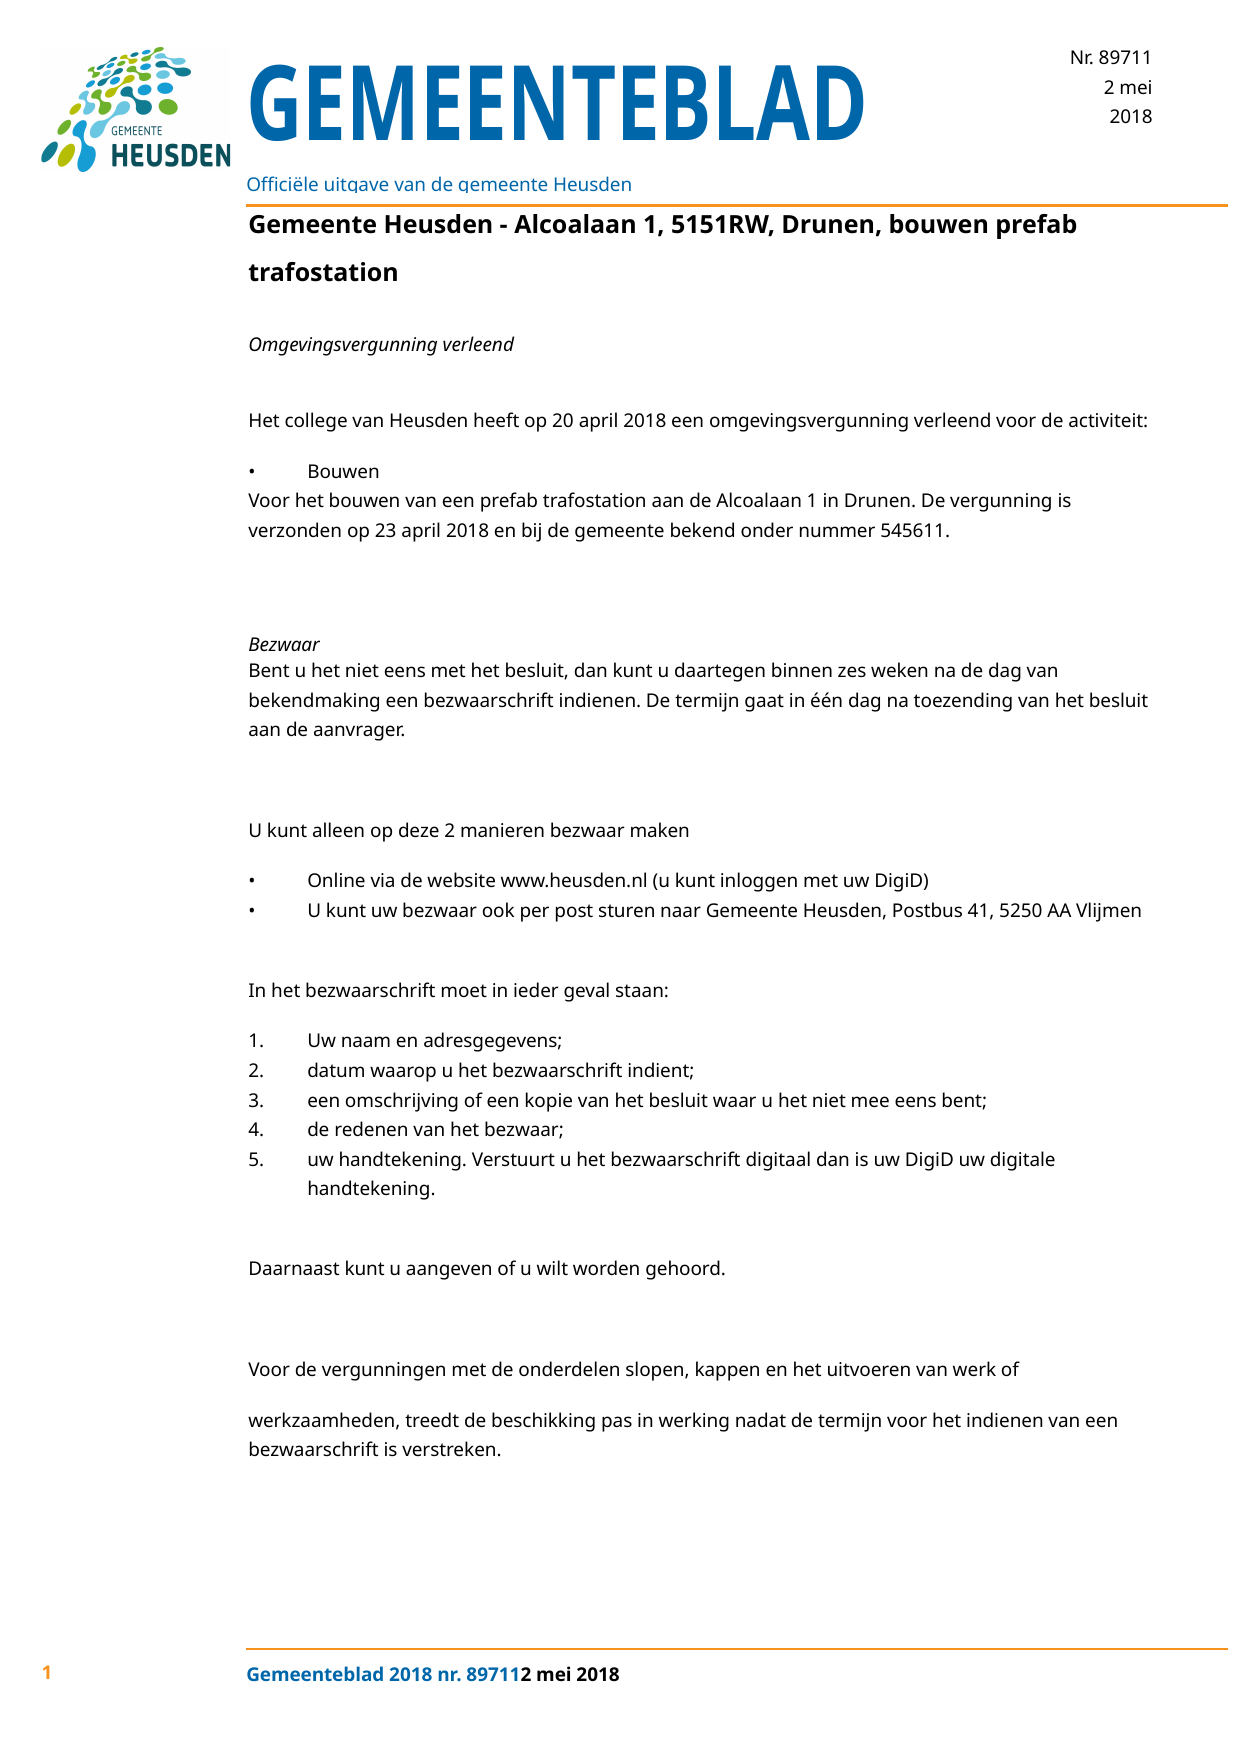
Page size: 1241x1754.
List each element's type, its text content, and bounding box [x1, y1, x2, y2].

list datum waarop u het bezwaarschrift indient; [248, 1057, 1152, 1083]
text Daarnaast kunt u aangeven of u wilt worden gehoord. [248, 1256, 1152, 1281]
text Omgevingsvergunning verleend [248, 331, 1152, 357]
list Bouwen [248, 458, 1152, 484]
list uw handtekening. Verstuurt u het bezwaarschrift digitaal dan is uw DigiD uw digitale handtekening. [248, 1146, 1152, 1201]
list Online via de website www.heusden.nl (u kunt inloggen met uw DigiD) [248, 868, 1152, 893]
text werkzaamheden, treedt de beschikking pas in werking nadat de termijn voor het indienen van een bezwaarschrift is verstreken. [248, 1407, 1152, 1462]
list een omschrijving of een kopie van het besluit waar u het niet mee eens bent; [248, 1087, 1152, 1113]
text Voor de vergunningen met de onderdelen slopen, kappen en het uitvoeren van werk of [248, 1356, 1152, 1382]
text Gemeente Heusden - Alcoalaan 1, 5151RW, Drunen, bouwen prefab trafostation [248, 207, 1152, 288]
text U kunt alleen op deze 2 manieren bezwaar maken [248, 817, 1152, 843]
text Het college van Heusden heeft op 20 april 2018 een omgevingsvergunning verleend voor de activiteit: [248, 408, 1152, 433]
picture [41, 47, 231, 172]
text In het bezwaarschrift moet in ieder geval staan: [248, 977, 1152, 1003]
text Bent u het niet eens met het besluit, dan kunt u daartegen binnen zes weken na de dag van bekendmaking een bezwaarschrift indienen. De termijn gaat in één dag na toezending van het besluit aan de aanvrager. [248, 657, 1152, 742]
list de redenen van het bezwaar; [248, 1116, 1152, 1142]
list Uw naam en adresgegevens; [248, 1028, 1152, 1053]
text Voor het bouwen van een prefab trafostation aan de Alcoalaan 1 in Drunen. De vergunning is verzonden op 23 april 2018 en bij de gemeente bekend onder nummer 545611. [248, 488, 1152, 543]
list U kunt uw bezwaar ook per post sturen naar Gemeente Heusden, Postbus 41, 5250 AA Vlijmen [248, 897, 1152, 923]
text Bezwaar [248, 632, 1152, 657]
